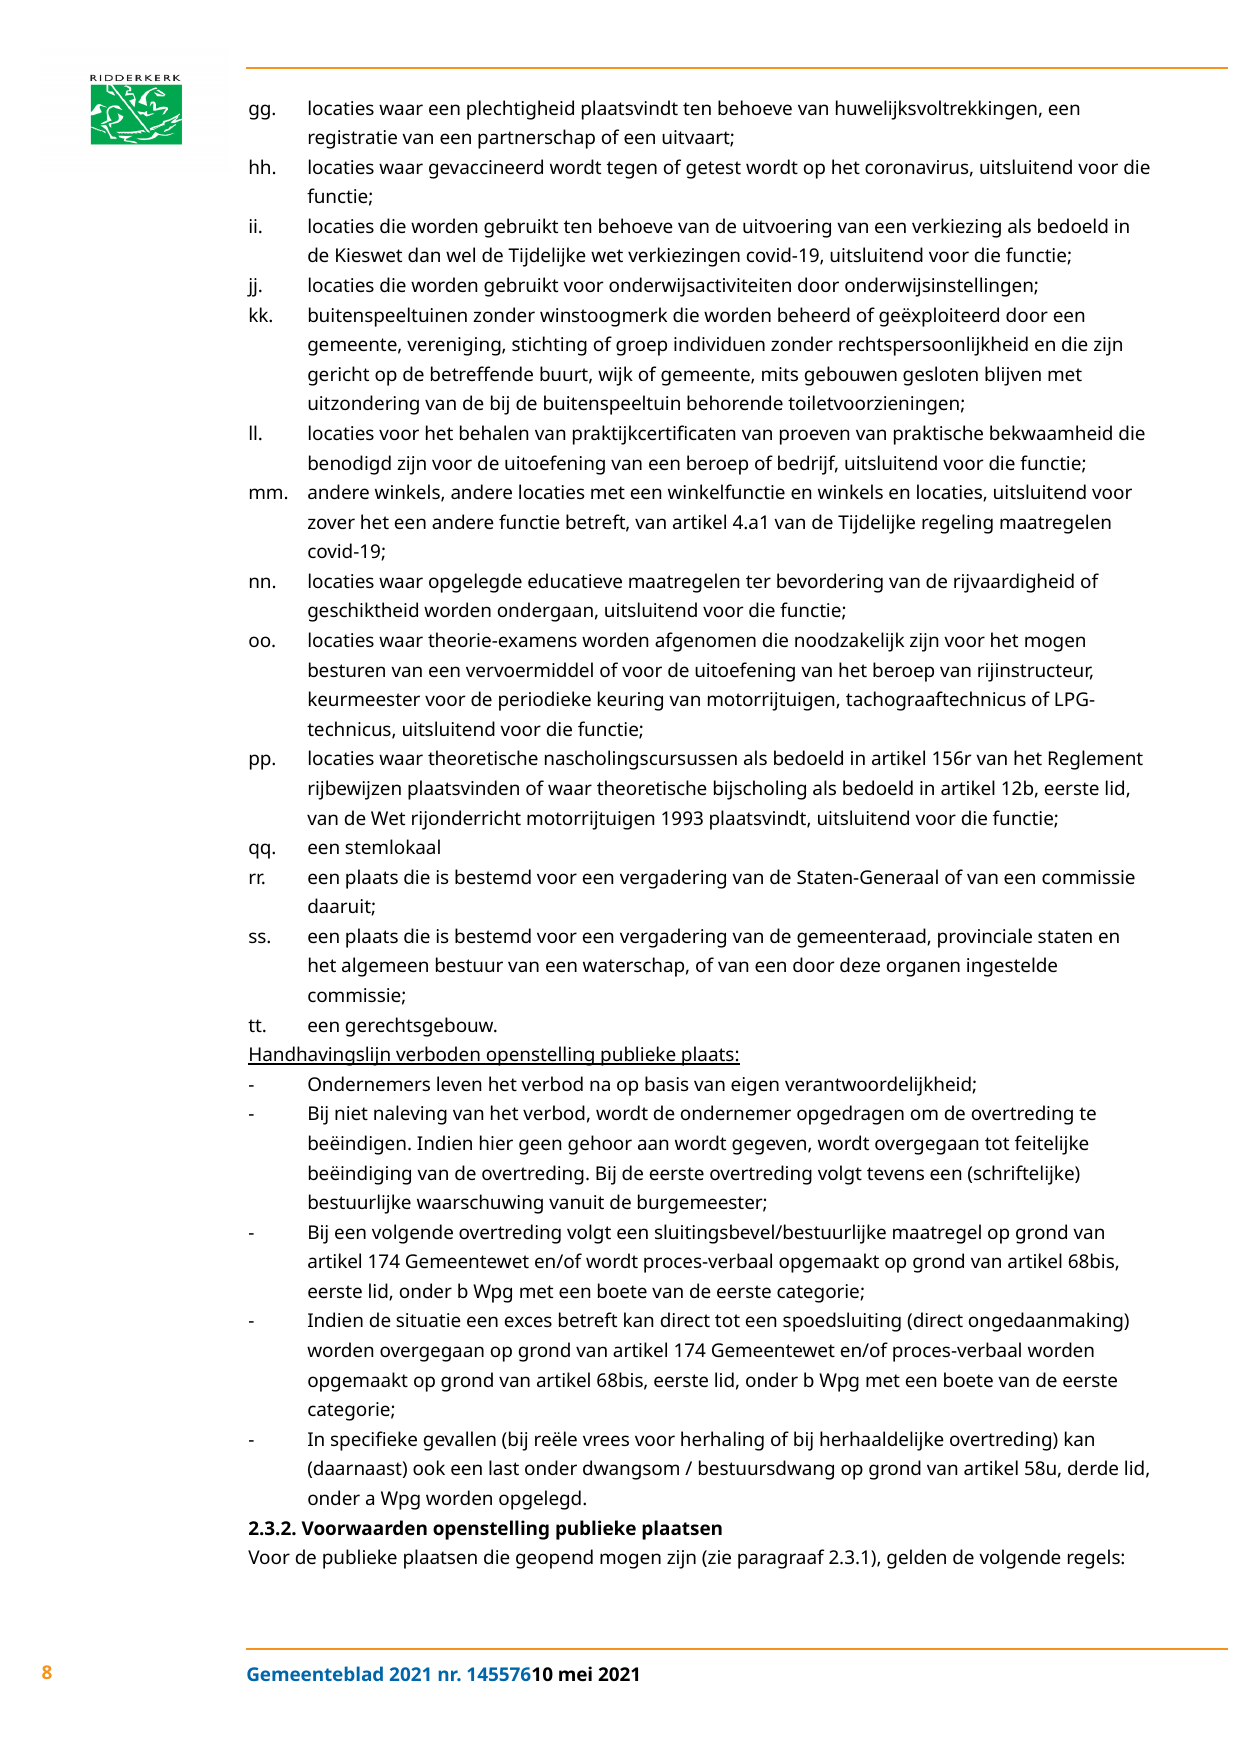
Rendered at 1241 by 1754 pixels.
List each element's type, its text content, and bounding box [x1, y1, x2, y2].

list locaties waar een plechtigheid plaatsvindt ten behoeve van huwelijksvoltrekkingen, een registratie van een partnerschap of een uitvaart; [248, 95, 1152, 150]
list Indien de situatie een exces betreft kan direct tot een spoedsluiting (direct ongedaanmaking) worden overgegaan op grond van artikel 174 Gemeentewet en/of proces-verbaal worden opgemaakt op grond van artikel 68bis, eerste lid, onder b Wpg met een boete van de eerste categorie; [248, 1308, 1152, 1422]
list locaties die worden gebruikt voor onderwijsactiviteiten door onderwijsinstellingen; [248, 272, 1152, 298]
list locaties waar opgelegde educatieve maatregelen ter bevordering van de rijvaardigheid of geschiktheid worden ondergaan, uitsluitend voor die functie; [248, 568, 1152, 623]
list Bij niet naleving van het verbod, wordt de ondernemer opgedragen om de overtreding te beëindigen. Indien hier geen gehoor aan wordt gegeven, wordt overgegaan tot feitelijke beëindiging van de overtreding. Bij de eerste overtreding volgt tevens een (schriftelijke) bestuurlijke waarschuwing vanuit de burgemeester; [248, 1101, 1152, 1215]
list locaties waar gevaccineerd wordt tegen of getest wordt op het coronavirus, uitsluitend voor die functie; [248, 154, 1152, 209]
list Ondernemers leven het verbod na op basis van eigen verantwoordelijkheid; [248, 1071, 1152, 1097]
list locaties waar theoretische nascholingscursussen als bedoeld in artikel 156r van het Reglement rijbewijzen plaatsvinden of waar theoretische bijscholing als bedoeld in artikel 12b, eerste lid, van de Wet rijonderricht motorrijtuigen 1993 plaatsvindt, uitsluitend voor die functie; [248, 746, 1152, 831]
picture [41, 47, 231, 172]
list een plaats die is bestemd voor een vergadering van de Staten-Generaal of van een commissie daaruit; [248, 864, 1152, 919]
list locaties waar theorie-examens worden afgenomen die noodzakelijk zijn voor het mogen besturen van een vervoermiddel of voor de uitoefening van het beroep van rijinstructeur, keurmeester voor de periodieke keuring van motorrijtuigen, tachograaftechnicus of LPG-technicus, uitsluitend voor die functie; [248, 627, 1152, 742]
list Bij een volgende overtreding volgt een sluitingsbevel/bestuurlijke maatregel op grond van artikel 174 Gemeentewet en/of wordt proces-verbaal opgemaakt op grond van artikel 68bis, eerste lid, onder b Wpg met een boete van de eerste categorie; [248, 1219, 1152, 1304]
text 2.3.2. Voorwaarden openstelling publieke plaatsen [248, 1515, 1152, 1541]
list een stemlokaal [248, 834, 1152, 860]
list andere winkels, andere locaties met een winkelfunctie en winkels en locaties, uitsluitend voor zover het een andere functie betreft, van artikel 4.a1 van de Tijdelijke regeling maatregelen covid-19; [248, 479, 1152, 564]
list locaties voor het behalen van praktijkcertificaten van proeven van praktische bekwaamheid die benodigd zijn voor de uitoefening van een beroep of bedrijf, uitsluitend voor die functie; [248, 420, 1152, 476]
list buitenspeeltuinen zonder winstoogmerk die worden beheerd of geëxploiteerd door een gemeente, vereniging, stichting of groep individuen zonder rechtspersoonlijkheid en die zijn gericht op de betreffende buurt, wijk of gemeente, mits gebouwen gesloten blijven met uitzondering van de bij de buitenspeeltuin behorende toiletvoorzieningen; [248, 302, 1152, 416]
list locaties die worden gebruikt ten behoeve van de uitvoering van een verkiezing als bedoeld in de Kieswet dan wel de Tijdelijke wet verkiezingen covid-19, uitsluitend voor die functie; [248, 213, 1152, 268]
list een plaats die is bestemd voor een vergadering van de gemeenteraad, provinciale staten en het algemeen bestuur van een waterschap, of van een door deze organen ingestelde commissie; [248, 923, 1152, 1008]
list een gerechtsgebouw. [248, 1012, 1152, 1038]
text Handhavingslijn verboden openstelling publieke plaats: [248, 1041, 1152, 1067]
text Voor de publieke plaatsen die geopend mogen zijn (zie paragraaf 2.3.1), gelden de volgende regels: [248, 1544, 1152, 1570]
list In specifieke gevallen (bij reële vrees voor herhaling of bij herhaaldelijke overtreding) kan (daarnaast) ook een last onder dwangsom / bestuursdwang op grond van artikel 58u, derde lid, onder a Wpg worden opgelegd. [248, 1426, 1152, 1511]
